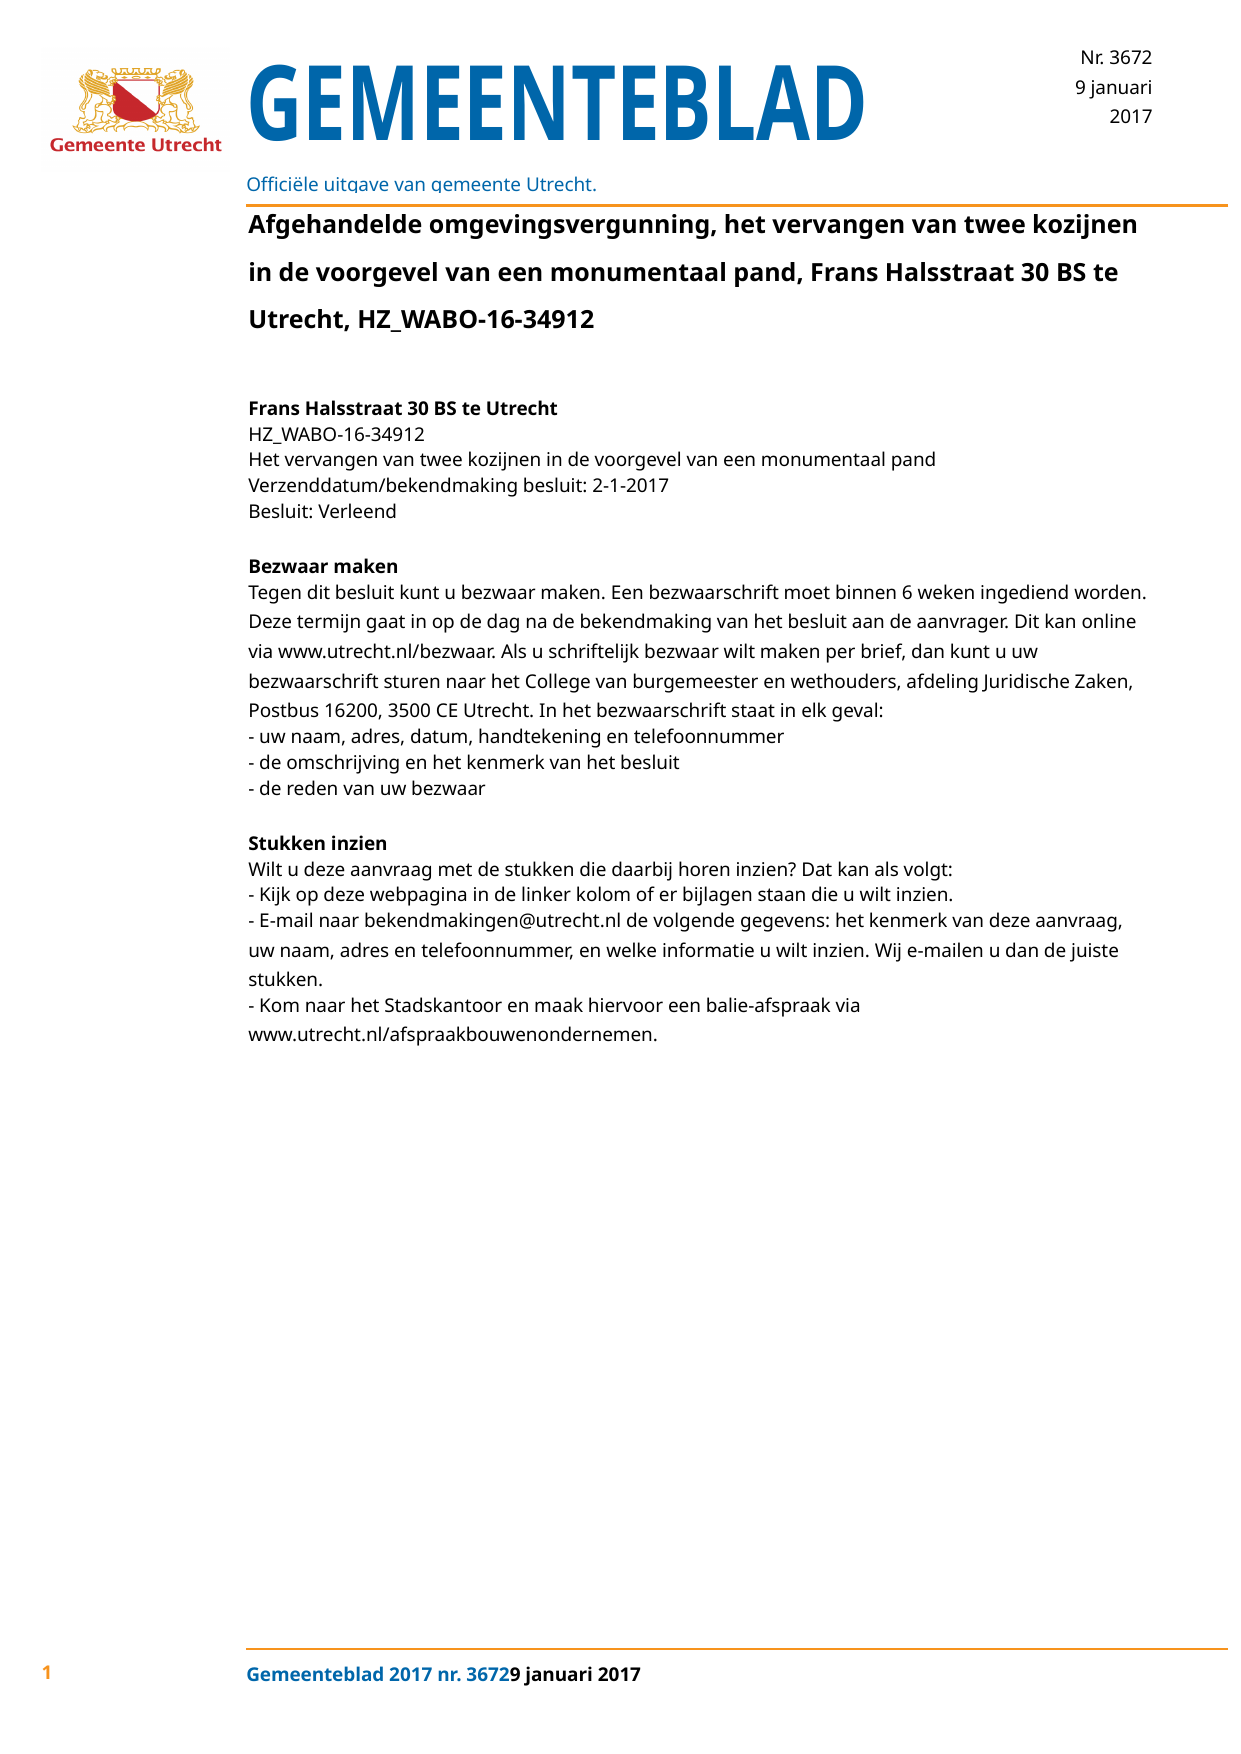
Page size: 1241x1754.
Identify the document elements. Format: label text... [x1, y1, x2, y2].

table_cell Stukken inzien [248, 830, 1152, 856]
table_cell Het vervangen van twee kozijnen in de voorgevel van een monumentaal pand [248, 447, 1152, 472]
table_cell - de omschrijving en het kenmerk van het besluit [248, 749, 1152, 775]
picture [41, 47, 231, 172]
text Afgehandelde omgevingsvergunning, het vervangen van twee kozijnen in de voorgevel van een monumentaal pand, Frans Halsstraat 30 BS te Utrecht, HZ_WABO-16-34912 [248, 207, 1152, 336]
table_cell Besluit: Verleend [248, 498, 1152, 553]
table_cell Bezwaar maken [248, 554, 1152, 579]
table_cell - uw naam, adres, datum, handtekening en telefoonnummer [248, 723, 1152, 749]
table_cell HZ_WABO-16-34912 [248, 421, 1152, 447]
table_cell Verzenddatum/bekendmaking besluit: 2-1-2017 [248, 473, 1152, 498]
table_cell - de reden van uw bezwaar [248, 775, 1152, 830]
table_cell - Kom naar het Stadskantoor en maak hiervoor een balie-afspraak via www.utrecht.nl/afspraakbouwenondernemen. [248, 992, 1152, 1047]
table_header Frans Halsstraat 30 BS te Utrecht [248, 395, 1152, 421]
table_cell Tegen dit besluit kunt u bezwaar maken. Een bezwaarschrift moet binnen 6 weken ingediend worden. Deze termijn gaat in op de dag na de bekendmaking van het besluit aan de aanvrager. Dit kan online via www.utrecht.nl/bezwaar. Als u schriftelijk bezwaar wilt maken per brief, dan kunt u uw bezwaarschrift sturen naar het College van burgemeester en wethouders, afdeling Juridische Zaken, Postbus 16200, 3500 CE Utrecht. In het bezwaarschrift staat in elk geval: [248, 579, 1152, 723]
table_cell - Kijk op deze webpagina in de linker kolom of er bijlagen staan die u wilt inzien. [248, 881, 1152, 907]
table_cell - E-mail naar bekendmakingen@utrecht.nl de volgende gegevens: het kenmerk van deze aanvraag, uw naam, adres en telefoonnummer, en welke informatie u wilt inzien. Wij e-mailen u dan de juiste stukken. [248, 907, 1152, 992]
table_cell Wilt u deze aanvraag met de stukken die daarbij horen inzien? Dat kan als volgt: [248, 856, 1152, 881]
